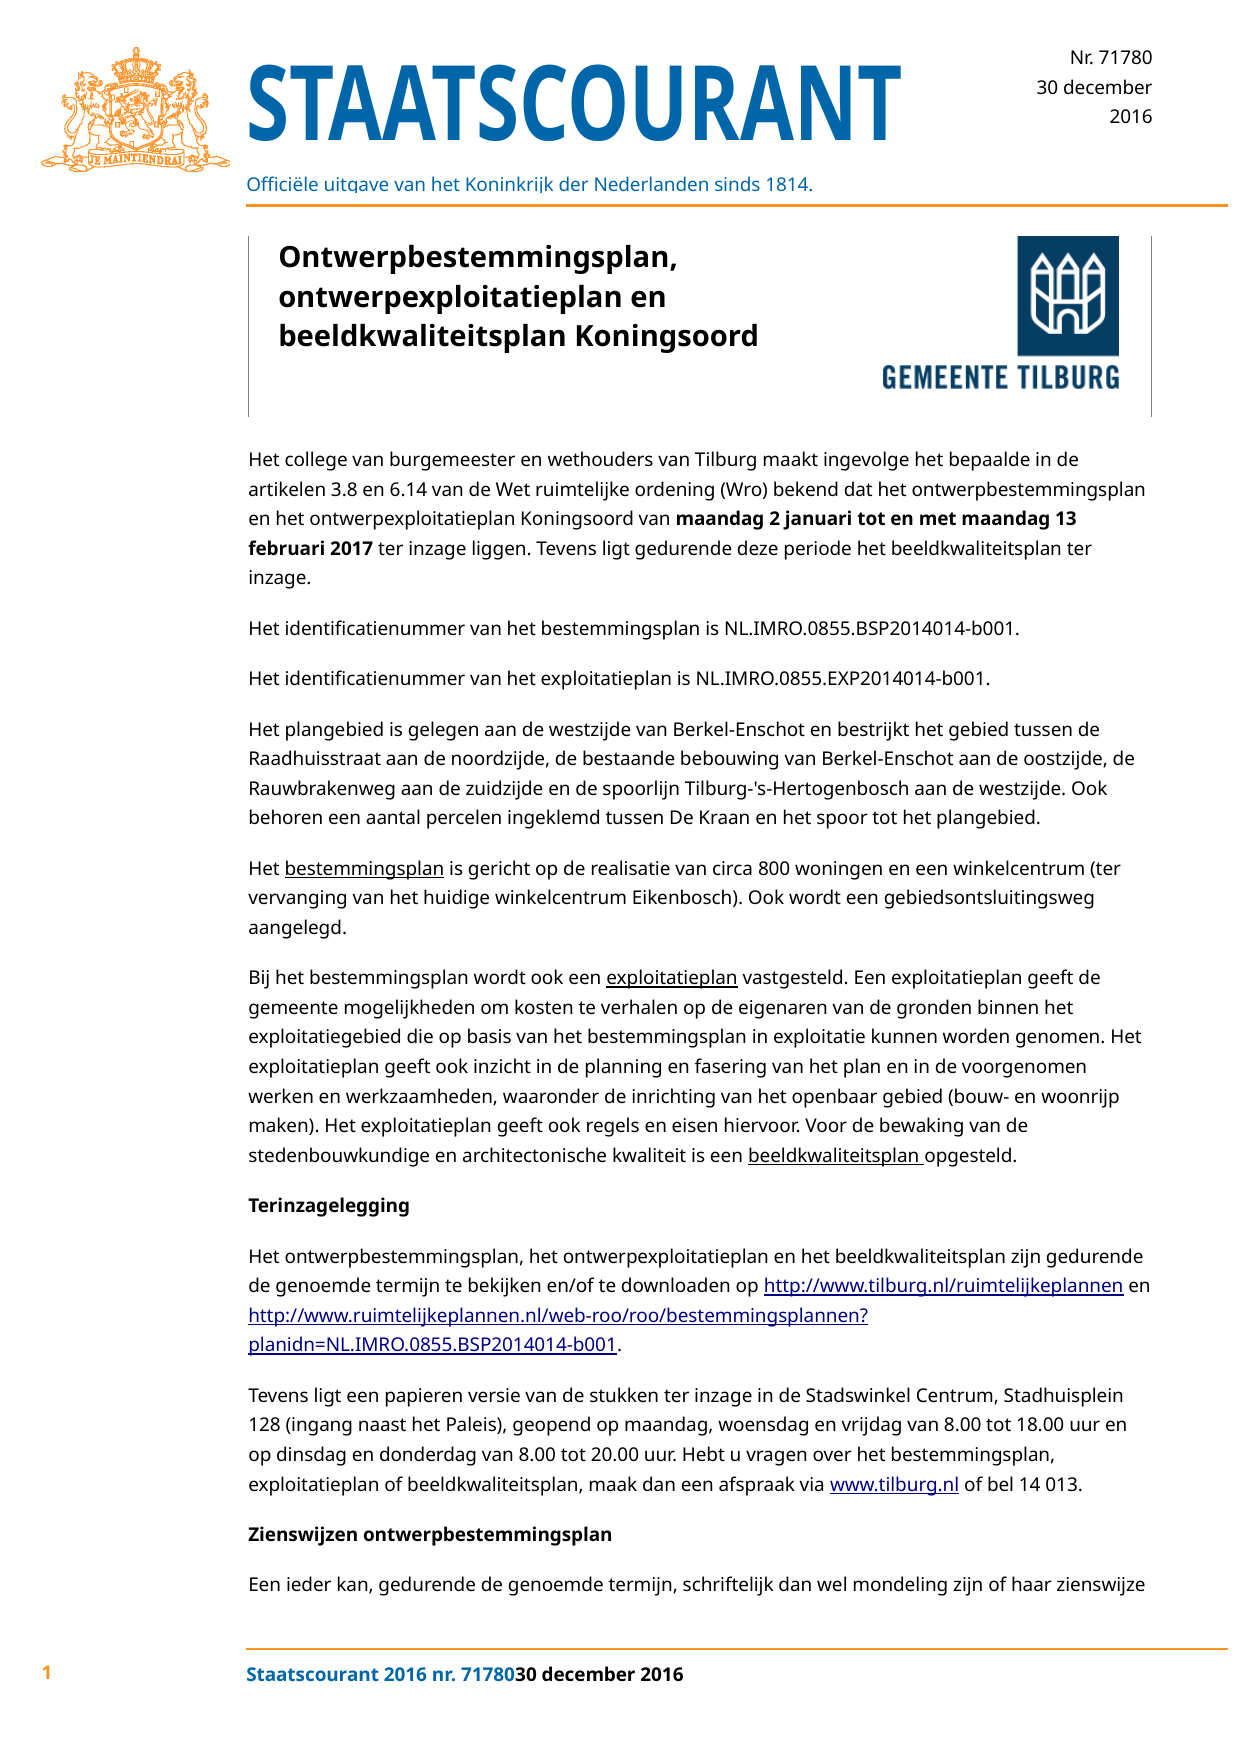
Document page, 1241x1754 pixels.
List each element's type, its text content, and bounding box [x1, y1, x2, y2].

text Het identificatienummer van het bestemmingsplan is NL.IMRO.0855.BSP2014014-b001. [248, 615, 1152, 641]
picture [41, 47, 231, 172]
text Het plangebied is gelegen aan de westzijde van Berkel-Enschot en bestrijkt het gebied tussen de Raadhuisstraat aan de noordzijde, de bestaande bebouwing van Berkel-Enschot aan de oostzijde, de Rauwbrakenweg aan de zuidzijde en de spoorlijn Tilburg-'s-Hertogenbosch aan de westzijde. Ook behoren een aantal percelen ingeklemd tussen De Kraan en het spoor tot het plangebied. [248, 716, 1152, 830]
text Een ieder kan, gedurende de genoemde termijn, schriftelijk dan wel mondeling zijn of haar zienswijze [248, 1572, 1152, 1597]
text Het identificatienummer van het exploitatieplan is NL.IMRO.0855.EXP2014014-b001. [248, 665, 1152, 691]
text Tevens ligt een papieren versie van de stukken ter inzage in de Stadswinkel Centrum, Stadhuisplein 128 (ingang naast het Paleis), geopend op maandag, woensdag en vrijdag van 8.00 tot 18.00 uur en op dinsdag en donderdag van 8.00 tot 20.00 uur. Hebt u vragen over het bestemmingsplan, exploitatieplan of beeldkwaliteitsplan, maak dan een afspraak via www.tilburg.nl of bel 14 013. [248, 1382, 1152, 1496]
text Het college van burgemeester en wethouders van Tilburg maakt ingevolge het bepaalde in de artikelen 3.8 en 6.14 van de Wet ruimtelijke ordening (Wro) bekend dat het ontwerpbestemmingsplan en het ontwerpexploitatieplan Koningsoord van maandag 2 januari tot en met maandag 13 februari 2017 ter inzage liggen. Tevens ligt gedurende deze periode het beeldkwaliteitsplan ter inzage. [248, 446, 1152, 590]
picture [882, 236, 1119, 391]
table_header [850, 236, 1151, 417]
text Bij het bestemmingsplan wordt ook een exploitatieplan vastgesteld. Een exploitatieplan geeft de gemeente mogelijkheden om kosten te verhalen op de eigenaren van de gronden binnen het exploitatiegebied die op basis van het bestemmingsplan in exploitatie kunnen worden genomen. Het exploitatieplan geeft ook inzicht in de planning en fasering van het plan en in de voorgenomen werken en werkzaamheden, waaronder de inrichting van het openbaar gebied (bouw- en woonrijp maken). Het exploitatieplan geeft ook regels en eisen hiervoor. Voor de bewaking van de stedenbouwkundige en architectonische kwaliteit is een beeldkwaliteitsplan opgesteld. [248, 964, 1152, 1168]
text Zienswijzen ontwerpbestemmingsplan [248, 1521, 1152, 1547]
table_header Ontwerpbestemmingsplan, ontwerpexploitatieplan en beeldkwaliteitsplan Koningsoord [249, 236, 850, 417]
text Het bestemmingsplan is gericht op de realisatie van circa 800 woningen en een winkelcentrum (ter vervanging van het huidige winkelcentrum Eikenbosch). Ook wordt een gebiedsontsluitingsweg aangelegd. [248, 855, 1152, 940]
text Het ontwerpbestemmingsplan, het ontwerpexploitatieplan en het beeldkwaliteitsplan zijn gedurende de genoemde termijn te bekijken en/of te downloaden op http://www.tilburg.nl/ruimtelijkeplannen en http://www.ruimtelijkeplannen.nl/web-roo/roo/bestemmingsplannen?planidn=NL.IMRO.0855.BSP2014014-b001. [248, 1243, 1152, 1357]
text Terinzagelegging [248, 1192, 1152, 1218]
